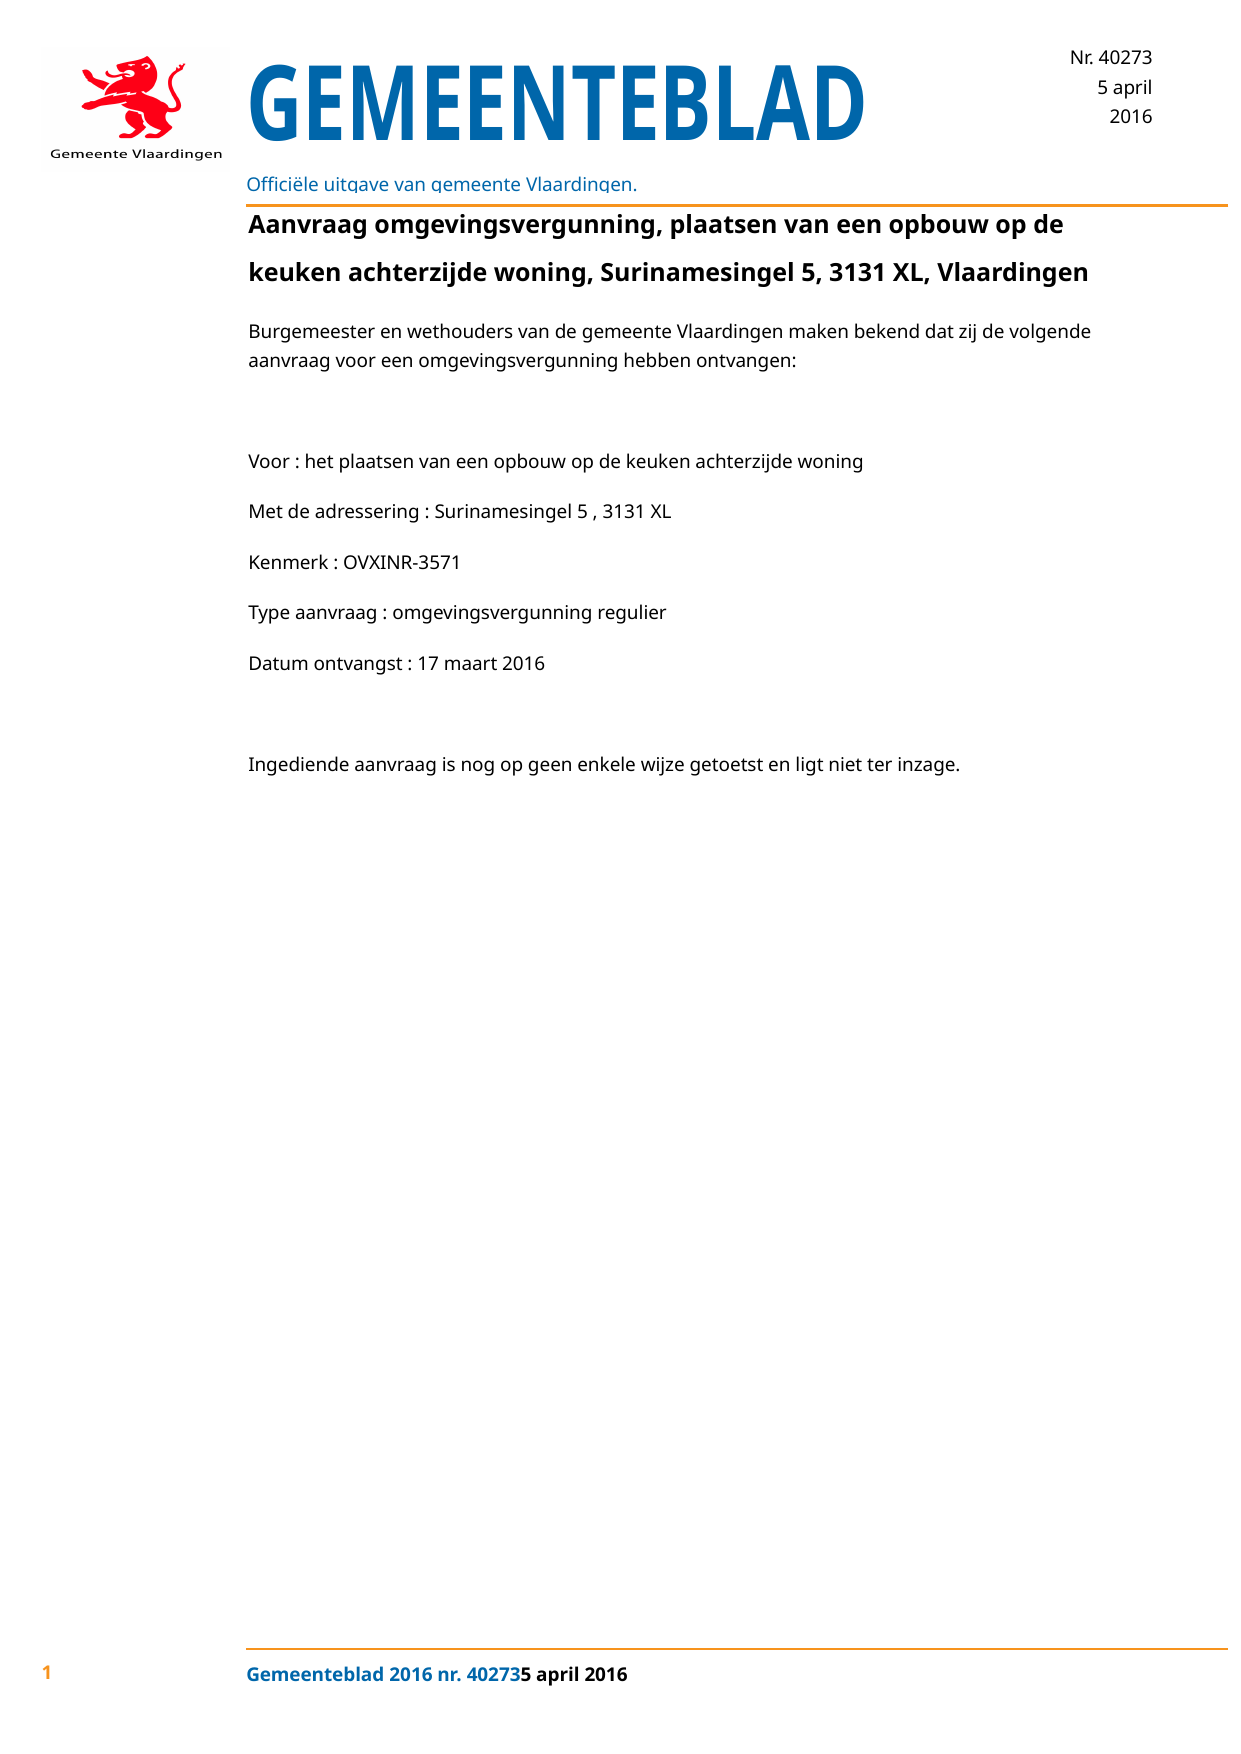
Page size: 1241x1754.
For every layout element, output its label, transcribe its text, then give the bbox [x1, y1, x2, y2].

text Kenmerk : OVXINR-3571 [248, 549, 1152, 575]
text Voor : het plaatsen van een opbouw op de keuken achterzijde woning [248, 448, 1152, 474]
text Ingediende aanvraag is nog op geen enkele wijze getoetst en ligt niet ter inzage. [248, 751, 1152, 777]
text Datum ontvangst : 17 maart 2016 [248, 650, 1152, 676]
text Aanvraag omgevingsvergunning, plaatsen van een opbouw op de keuken achterzijde woning, Surinamesingel 5, 3131 XL, Vlaardingen [248, 207, 1152, 288]
text Type aanvraag : omgevingsvergunning regulier [248, 599, 1152, 625]
picture [41, 47, 231, 172]
text Burgemeester en wethouders van de gemeente Vlaardingen maken bekend dat zij de volgende aanvraag voor een omgevingsvergunning hebben ontvangen: [248, 318, 1152, 373]
text Met de adressering : Surinamesingel 5 , 3131 XL [248, 499, 1152, 524]
